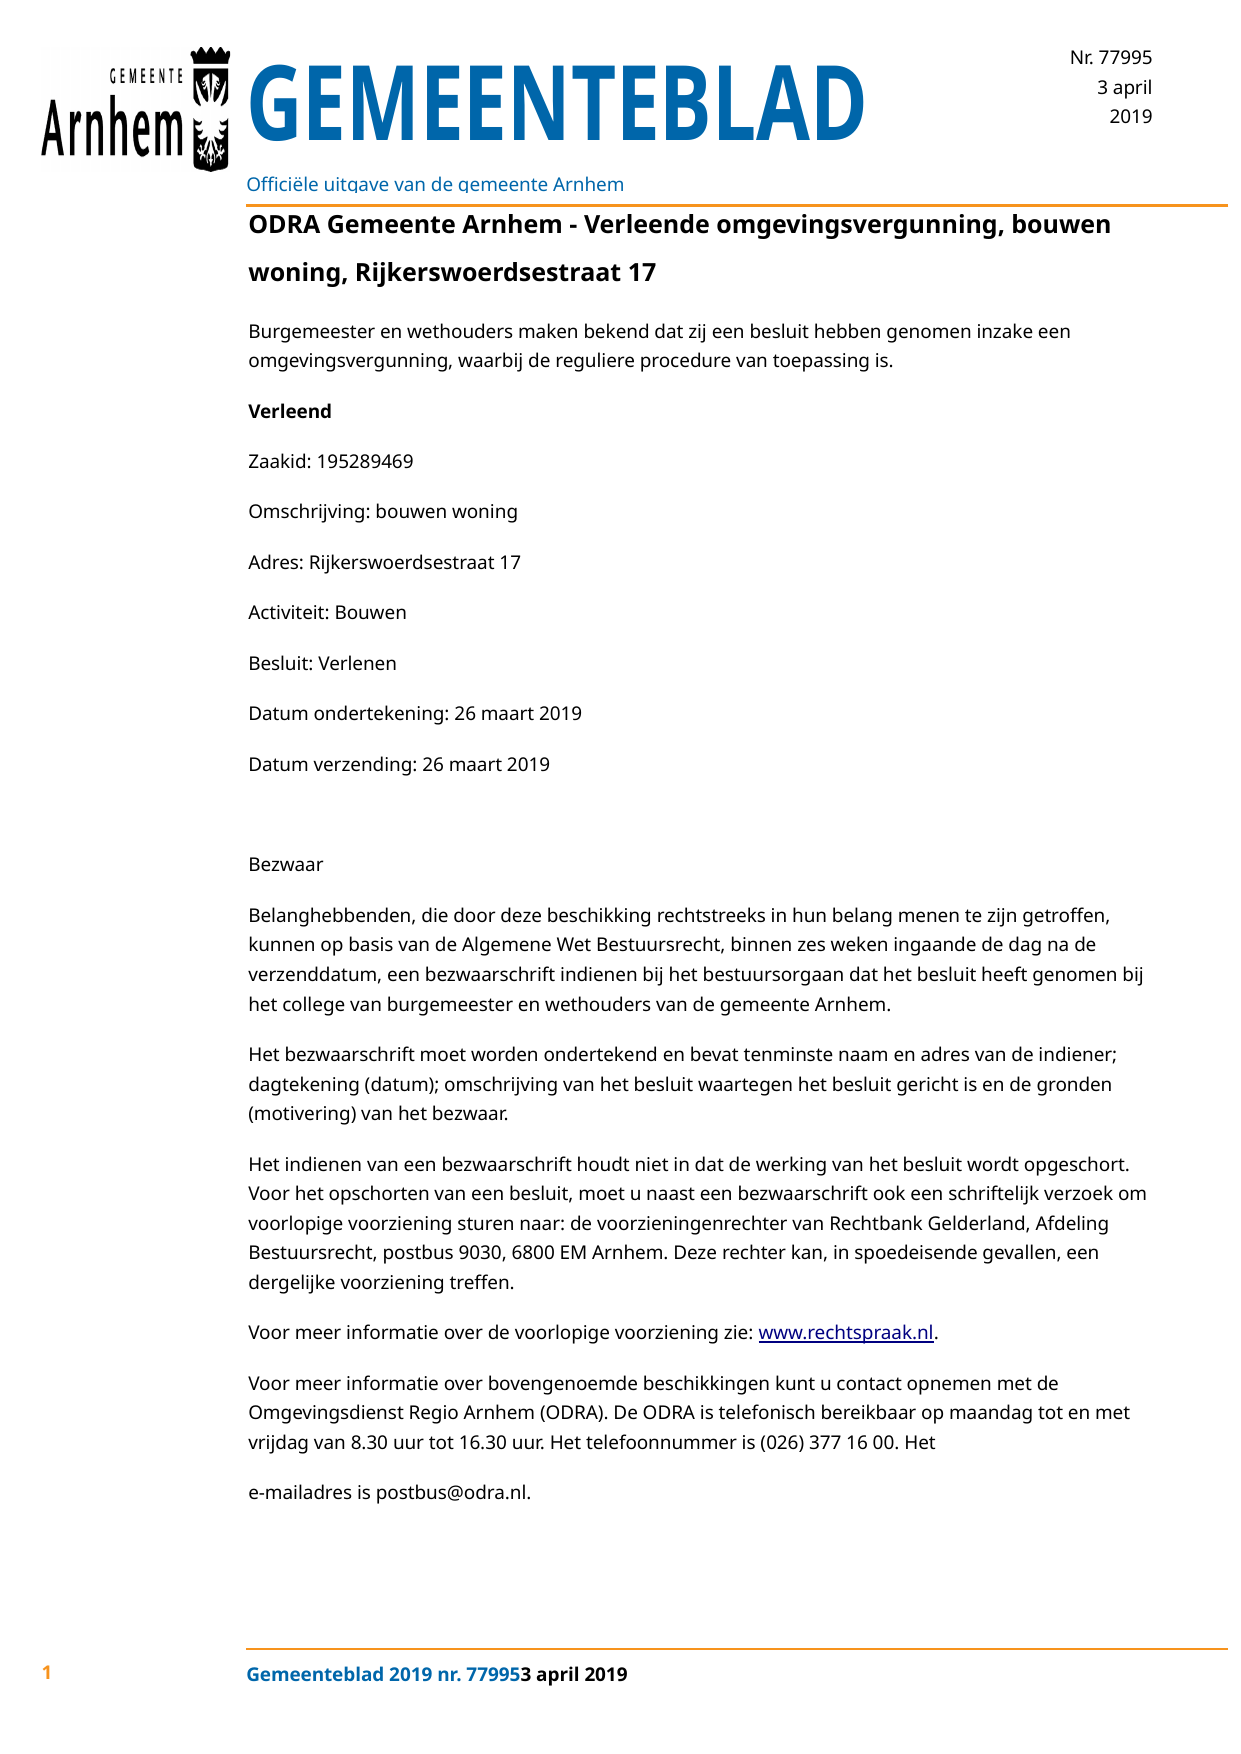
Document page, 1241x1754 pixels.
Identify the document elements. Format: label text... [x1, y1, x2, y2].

text Het bezwaarschrift moet worden ondertekend en bevat tenminste naam en adres van de indiener; dagtekening (datum); omschrijving van het besluit waartegen het besluit gericht is en de gronden (motivering) van het bezwaar. [248, 1041, 1152, 1126]
text Adres: Rijkerswoerdsestraat 17 [248, 549, 1152, 575]
text Omschrijving: bouwen woning [248, 499, 1152, 524]
text Voor meer informatie over de voorlopige voorziening zie: www.rechtspraak.nl. [248, 1319, 1152, 1345]
text Voor meer informatie over bovengenoemde beschikkingen kunt u contact opnemen met de Omgevingsdienst Regio Arnhem (ODRA). De ODRA is telefonisch bereikbaar op maandag tot en met vrijdag van 8.30 uur tot 16.30 uur. Het telefoonnummer is (026) 377 16 00. Het [248, 1370, 1152, 1455]
text Besluit: Verlenen [248, 650, 1152, 676]
text Het indienen van een bezwaarschrift houdt niet in dat de werking van het besluit wordt opgeschort. Voor het opschorten van een besluit, moet u naast een bezwaarschrift ook een schriftelijk verzoek om voorlopige voorziening sturen naar: de voorzieningenrechter van Rechtbank Gelderland, Afdeling Bestuursrecht, postbus 9030, 6800 EM Arnhem. Deze rechter kan, in spoedeisende gevallen, een dergelijke voorziening treffen. [248, 1151, 1152, 1295]
text Datum verzending: 26 maart 2019 [248, 751, 1152, 777]
text ODRA Gemeente Arnhem - Verleende omgevingsvergunning, bouwen woning, Rijkerswoerdsestraat 17 [248, 207, 1152, 288]
text Datum ondertekening: 26 maart 2019 [248, 700, 1152, 726]
text Belanghebbenden, die door deze beschikking rechtstreeks in hun belang menen te zijn getroffen, kunnen op basis van de Algemene Wet Bestuursrecht, binnen zes weken ingaande de dag na de verzenddatum, een bezwaarschrift indienen bij het bestuursorgaan dat het besluit heeft genomen bij het college van burgemeester en wethouders van de gemeente Arnhem. [248, 902, 1152, 1017]
text e-mailadres is postbus@odra.nl. [248, 1479, 1152, 1505]
text Bezwaar [248, 852, 1152, 877]
picture [41, 47, 231, 172]
text Burgemeester en wethouders maken bekend dat zij een besluit hebben genomen inzake een omgevingsvergunning, waarbij de reguliere procedure van toepassing is. [248, 318, 1152, 373]
text Verleend [248, 398, 1152, 424]
text Zaakid: 195289469 [248, 448, 1152, 474]
text Activiteit: Bouwen [248, 599, 1152, 625]
